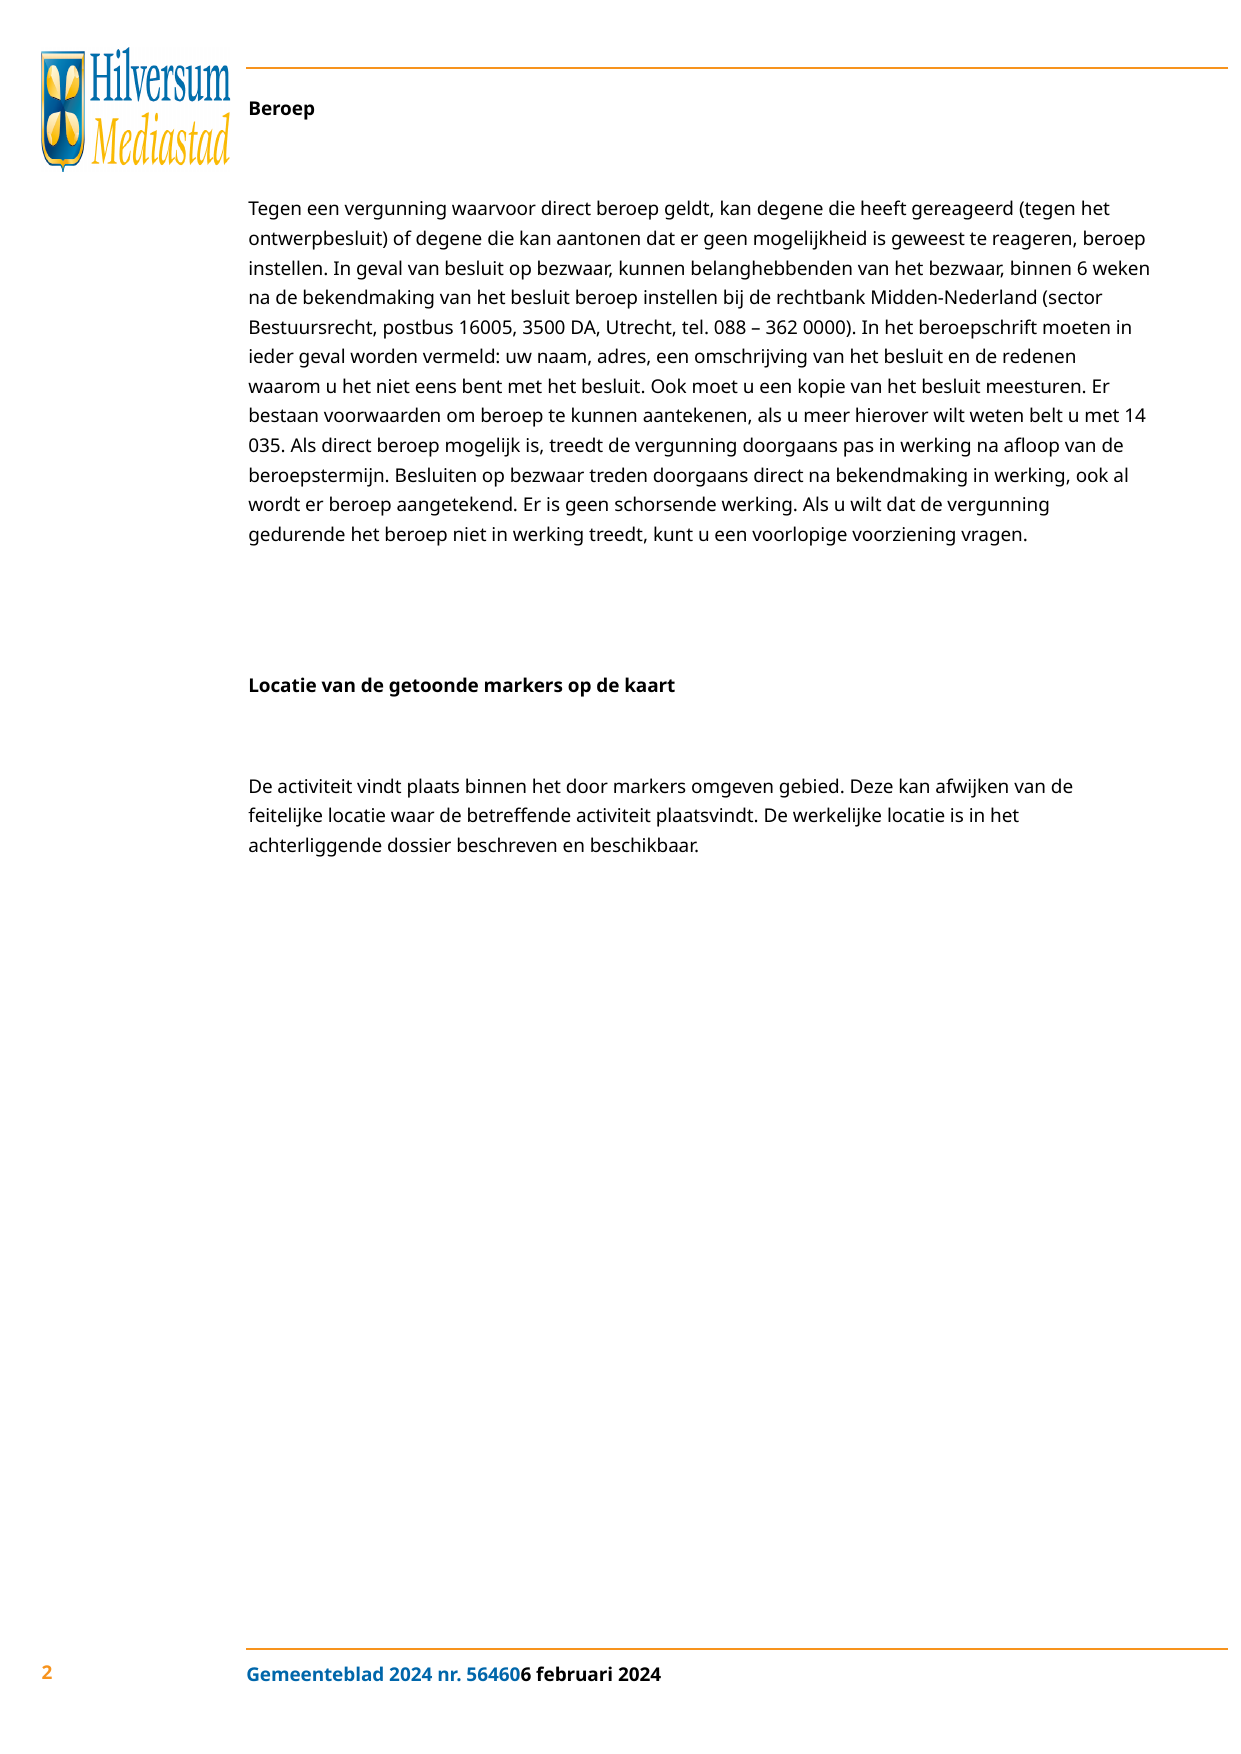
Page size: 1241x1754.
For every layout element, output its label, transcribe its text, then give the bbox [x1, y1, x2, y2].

text Locatie van de getoonde markers op de kaart [248, 672, 1152, 698]
text De activiteit vindt plaats binnen het door markers omgeven gebied. Deze kan afwijken van de feitelijke locatie waar de betreffende activiteit plaatsvindt. De werkelijke locatie is in het achterliggende dossier beschreven en beschikbaar. [248, 773, 1152, 858]
text Tegen een vergunning waarvoor direct beroep geldt, kan degene die heeft gereageerd (tegen het ontwerpbesluit) of degene die kan aantonen dat er geen mogelijkheid is geweest te reageren, beroep instellen. In geval van besluit op bezwaar, kunnen belanghebbenden van het bezwaar, binnen 6 weken na de bekendmaking van het besluit beroep instellen bij de rechtbank Midden-Nederland (sector Bestuursrecht, postbus 16005, 3500 DA, Utrecht, tel. 088 – 362 0000). In het beroepschrift moeten in ieder geval worden vermeld: uw naam, adres, een omschrijving van het besluit en de redenen waarom u het niet eens bent met het besluit. Ook moet u een kopie van het besluit meesturen. Er bestaan voorwaarden om beroep te kunnen aantekenen, als u meer hierover wilt weten belt u met 14 035. Als direct beroep mogelijk is, treedt de vergunning doorgaans pas in werking na afloop van de beroepstermijn. Besluiten op bezwaar treden doorgaans direct na bekendmaking in werking, ook al wordt er beroep aangetekend. Er is geen schorsende werking. Als u wilt dat de vergunning gedurende het beroep niet in werking treedt, kunt u een voorlopige voorziening vragen. [248, 196, 1152, 547]
picture [41, 47, 231, 172]
text Beroep [248, 95, 1152, 121]
